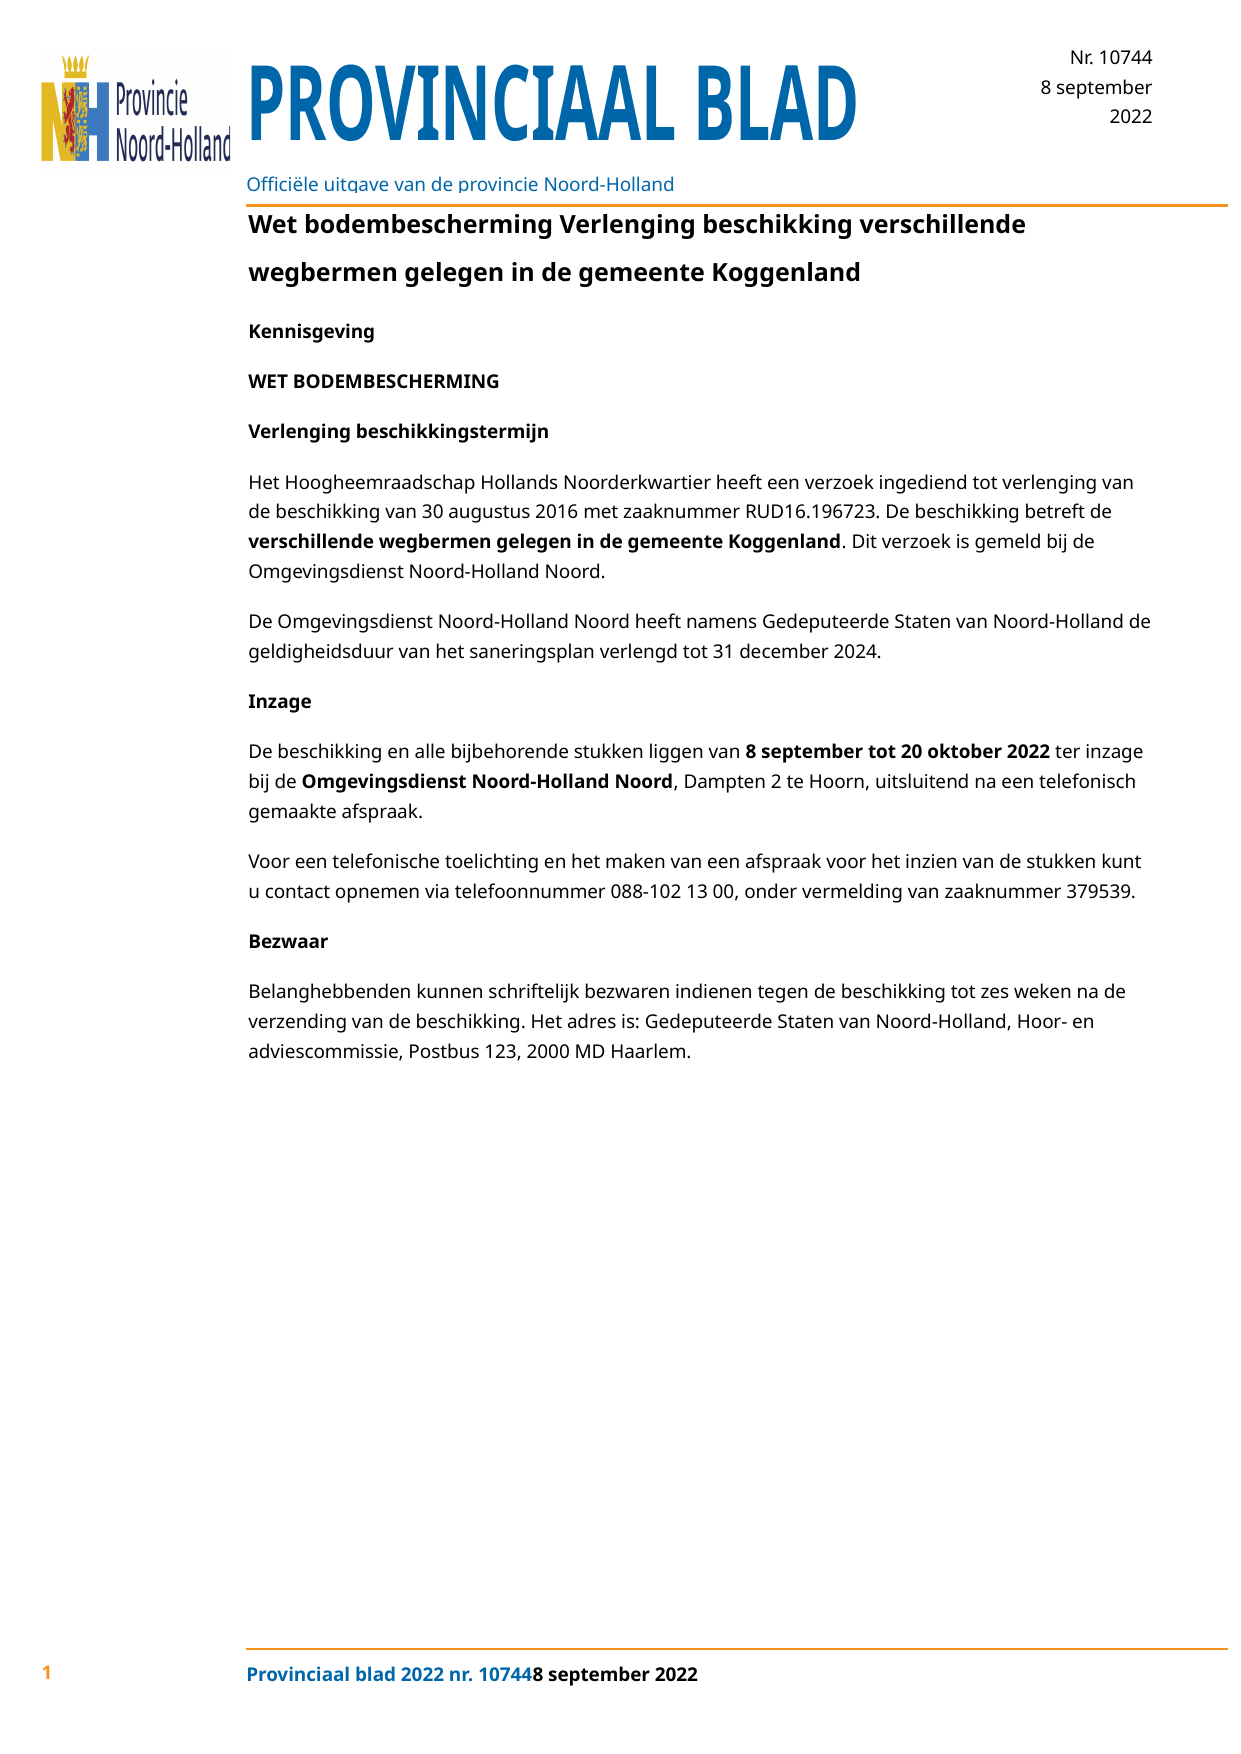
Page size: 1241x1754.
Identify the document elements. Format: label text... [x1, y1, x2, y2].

text Kennisgeving [248, 318, 1152, 344]
text WET BODEMBESCHERMING [248, 368, 1152, 394]
text Belanghebbenden kunnen schriftelijk bezwaren indienen tegen de beschikking tot zes weken na de verzending van de beschikking. Het adres is: Gedeputeerde Staten van Noord-Holland, Hoor- en adviescommissie, Postbus 123, 2000 MD Haarlem. [248, 979, 1152, 1064]
text Het Hoogheemraadschap Hollands Noorderkwartier heeft een verzoek ingediend tot verlenging van de beschikking van 30 augustus 2016 met zaaknummer RUD16.196723. De beschikking betreft de verschillende wegbermen gelegen in de gemeente Koggenland. Dit verzoek is gemeld bij de Omgevingsdienst Noord-Holland Noord. [248, 469, 1152, 584]
text Inzage [248, 688, 1152, 714]
picture [41, 47, 231, 172]
text Verlenging beschikkingstermijn [248, 419, 1152, 444]
text De Omgevingsdienst Noord-Holland Noord heeft namens Gedeputeerde Staten van Noord-Holland de geldigheidsduur van het saneringsplan verlengd tot 31 december 2024. [248, 608, 1152, 664]
text Bezwaar [248, 928, 1152, 954]
text De beschikking en alle bijbehorende stukken liggen van 8 september tot 20 oktober 2022 ter inzage bij de Omgevingsdienst Noord-Holland Noord, Dampten 2 te Hoorn, uitsluitend na een telefonisch gemaakte afspraak. [248, 739, 1152, 824]
text Voor een telefonische toelichting en het maken van een afspraak voor het inzien van de stukken kunt u contact opnemen via telefoonnummer 088-102 13 00, onder vermelding van zaaknummer 379539. [248, 848, 1152, 904]
text Wet bodembescherming Verlenging beschikking verschillende wegbermen gelegen in de gemeente Koggenland [248, 207, 1152, 288]
